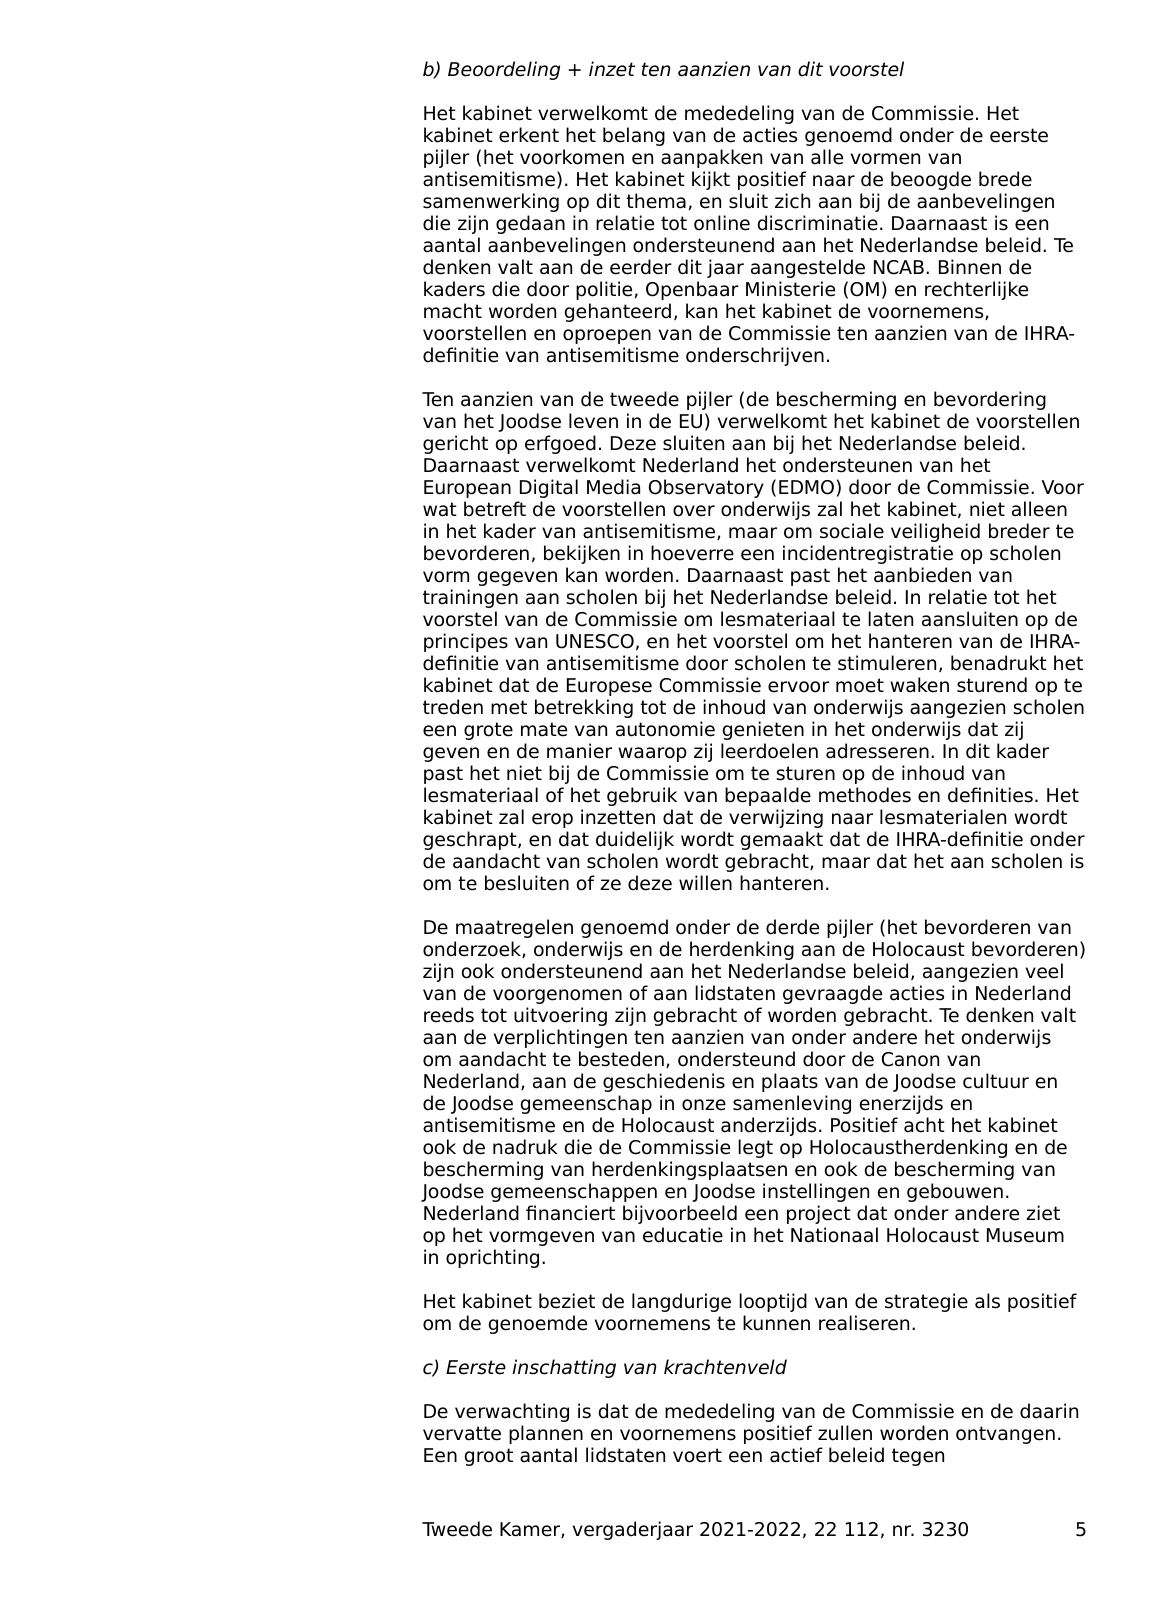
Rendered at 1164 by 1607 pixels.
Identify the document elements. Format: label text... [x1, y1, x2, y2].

subtitle b) Beoordeling + inzet ten aanzien van dit voorstel [422, 59, 1087, 81]
text Het kabinet beziet de langdurige looptijd van de strategie als positief om de genoemde voornemens te kunnen realiseren. [422, 1291, 1087, 1335]
text Ten aanzien van de tweede pijler (de bescherming en bevordering van het Joodse leven in de EU) verwelkomt het kabinet de voorstellen gericht op erfgoed. Deze sluiten aan bij het Nederlandse beleid. Daarnaast verwelkomt Nederland het ondersteunen van het European Digital Media Observatory (EDMO) door de Commissie. Voor wat betreft de voorstellen over onderwijs zal het kabinet, niet alleen in het kader van antisemitisme, maar om sociale veiligheid breder te bevorderen, bekijken in hoeverre een incidentregistratie op scholen vorm gegeven kan worden. Daarnaast past het aanbieden van trainingen aan scholen bij het Nederlandse beleid. In relatie tot het voorstel van de Commissie om lesmateriaal te laten aansluiten op de principes van UNESCO, en het voorstel om het hanteren van de IHRA-definitie van antisemitisme door scholen te stimuleren, benadrukt het kabinet dat de Europese Commissie ervoor moet waken sturend op te treden met betrekking tot de inhoud van onderwijs aangezien scholen een grote mate van autonomie genieten in het onderwijs dat zij geven en de manier waarop zij leerdoelen adresseren. In dit kader past het niet bij de Commissie om te sturen op de inhoud van lesmateriaal of het gebruik van bepaalde methodes en definities. Het kabinet zal erop inzetten dat de verwijzing naar lesmaterialen wordt geschrapt, en dat duidelijk wordt gemaakt dat de IHRA-definitie onder de aandacht van scholen wordt gebracht, maar dat het aan scholen is om te besluiten of ze deze willen hanteren. [422, 389, 1087, 895]
text De maatregelen genoemd onder de derde pijler (het bevorderen van onderzoek, onderwijs en de herdenking aan de Holocaust bevorderen) zijn ook ondersteunend aan het Nederlandse beleid, aangezien veel van de voorgenomen of aan lidstaten gevraagde acties in Nederland reeds tot uitvoering zijn gebracht of worden gebracht. Te denken valt aan de verplichtingen ten aanzien van onder andere het onderwijs om aandacht te besteden, ondersteund door de Canon van Nederland, aan de geschiedenis en plaats van de Joodse cultuur en de Joodse gemeenschap in onze samenleving enerzijds en antisemitisme en de Holocaust anderzijds. Positief acht het kabinet ook de nadruk die de Commissie legt op Holocaustherdenking en de bescherming van herdenkingsplaatsen en ook de bescherming van Joodse gemeenschappen en Joodse instellingen en gebouwen. Nederland financiert bijvoorbeeld een project dat onder andere ziet op het vormgeven van educatie in het Nationaal Holocaust Museum in oprichting. [422, 917, 1087, 1268]
text De verwachting is dat de mededeling van de Commissie en de daarin vervatte plannen en voornemens positief zullen worden ontvangen. Een groot aantal lidstaten voert een actief beleid tegen [422, 1401, 1087, 1467]
text Het kabinet verwelkomt de mededeling van de Commissie. Het kabinet erkent het belang van de acties genoemd onder de eerste pijler (het voorkomen en aanpakken van alle vormen van antisemitisme). Het kabinet kijkt positief naar de beoogde brede samenwerking op dit thema, en sluit zich aan bij de aanbevelingen die zijn gedaan in relatie tot online discriminatie. Daarnaast is een aantal aanbevelingen ondersteunend aan het Nederlandse beleid. Te denken valt aan de eerder dit jaar aangestelde NCAB. Binnen de kaders die door politie, Openbaar Ministerie (OM) en rechterlijke macht worden gehanteerd, kan het kabinet de voornemens, voorstellen en oproepen van de Commissie ten aanzien van de IHRA-definitie van antisemitisme onderschrijven. [422, 103, 1087, 367]
subtitle c) Eerste inschatting van krachtenveld [422, 1357, 1087, 1379]
